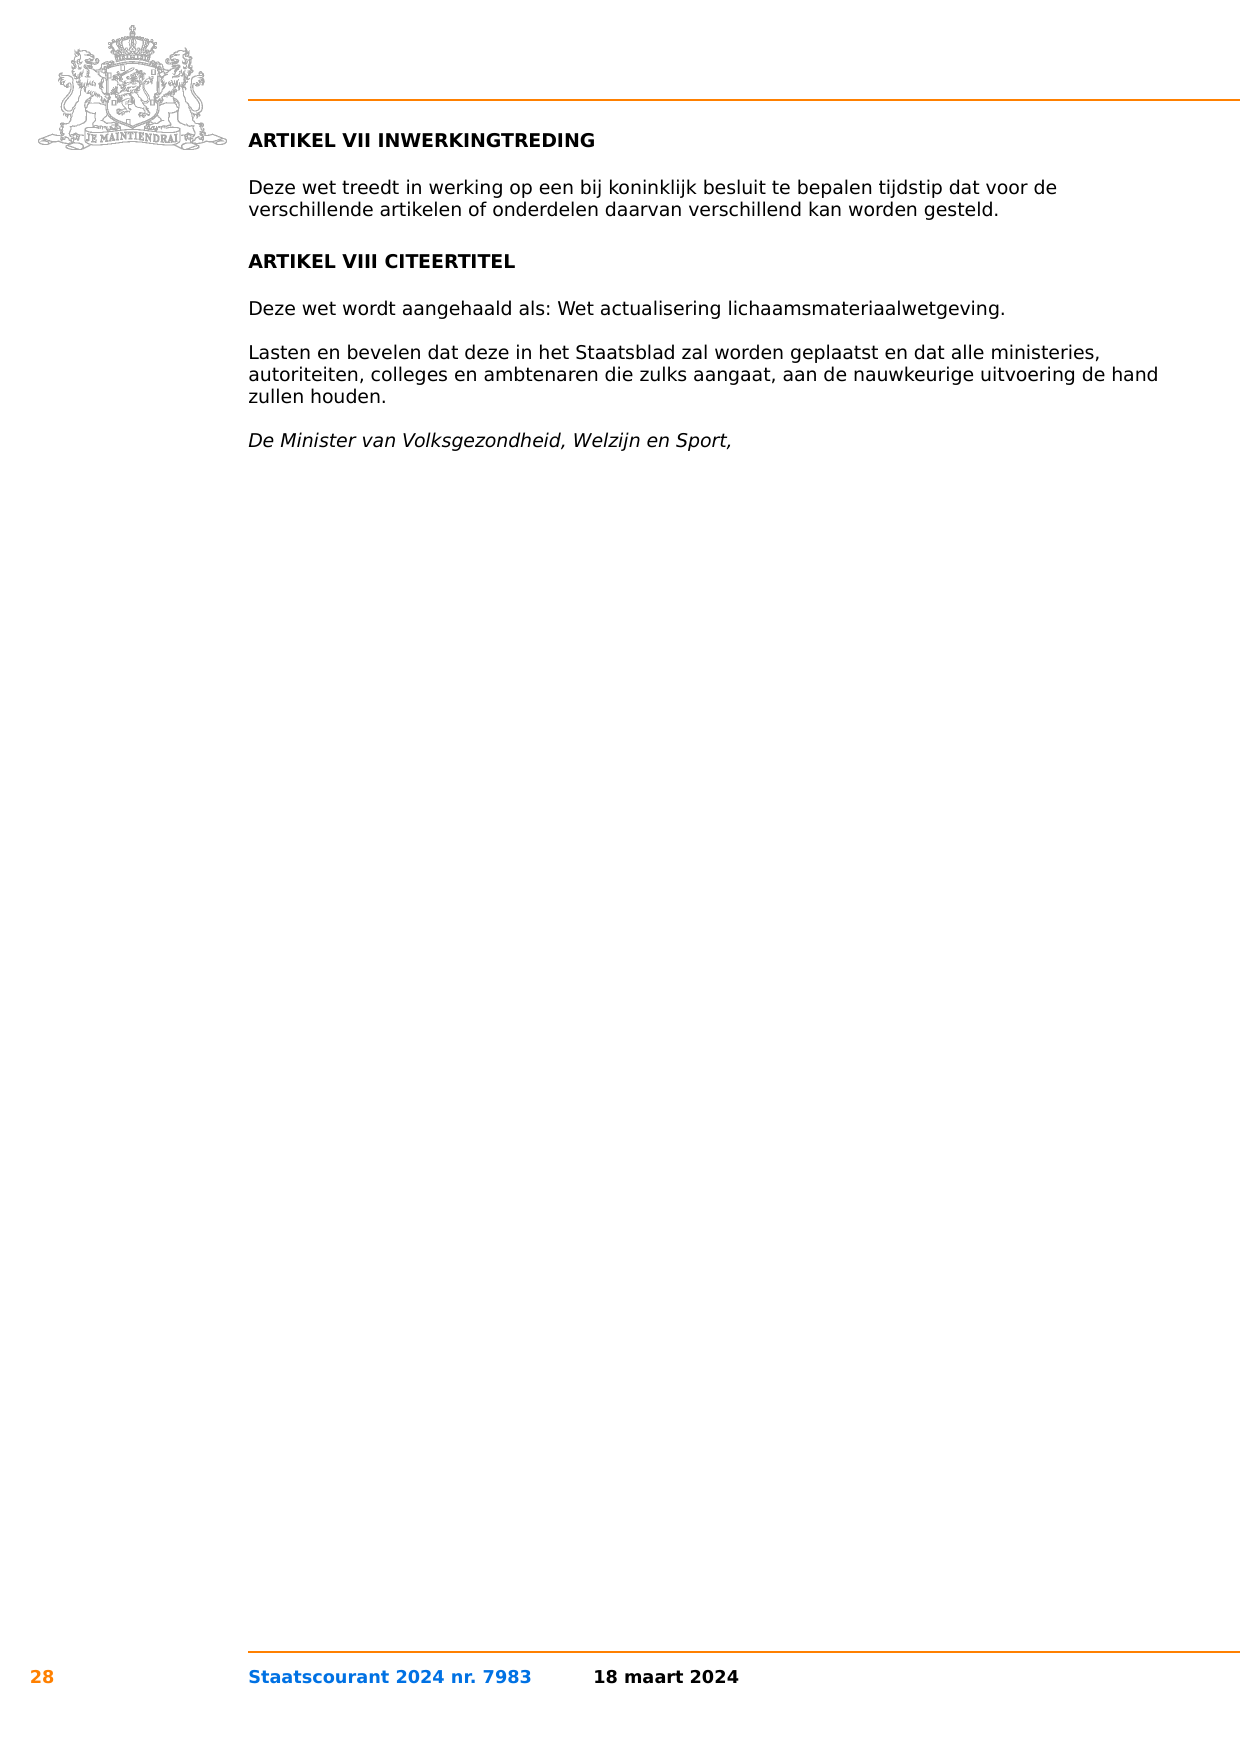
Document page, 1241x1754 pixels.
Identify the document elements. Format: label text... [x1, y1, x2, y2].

text De Minister van Volksgezondheid, Welzijn en Sport, [248, 429, 1163, 451]
text Deze wet wordt aangehaald als: Wet actualisering lichaamsmateriaalwetgeving. [248, 298, 1163, 320]
subtitle ARTIKEL VIII CITEERTITEL [248, 251, 1163, 273]
subtitle ARTIKEL VII INWERKINGTREDING [248, 130, 1163, 152]
picture [38, 25, 227, 150]
text Lasten en bevelen dat deze in het Staatsblad zal worden geplaatst en dat alle ministeries, autoriteiten, colleges en ambtenaren die zulks aangaat, aan de nauwkeurige uitvoering de hand zullen houden. [248, 342, 1163, 408]
text Deze wet treedt in werking op een bij koninklijk besluit te bepalen tijdstip dat voor de verschillende artikelen of onderdelen daarvan verschillend kan worden gesteld. [248, 177, 1163, 221]
